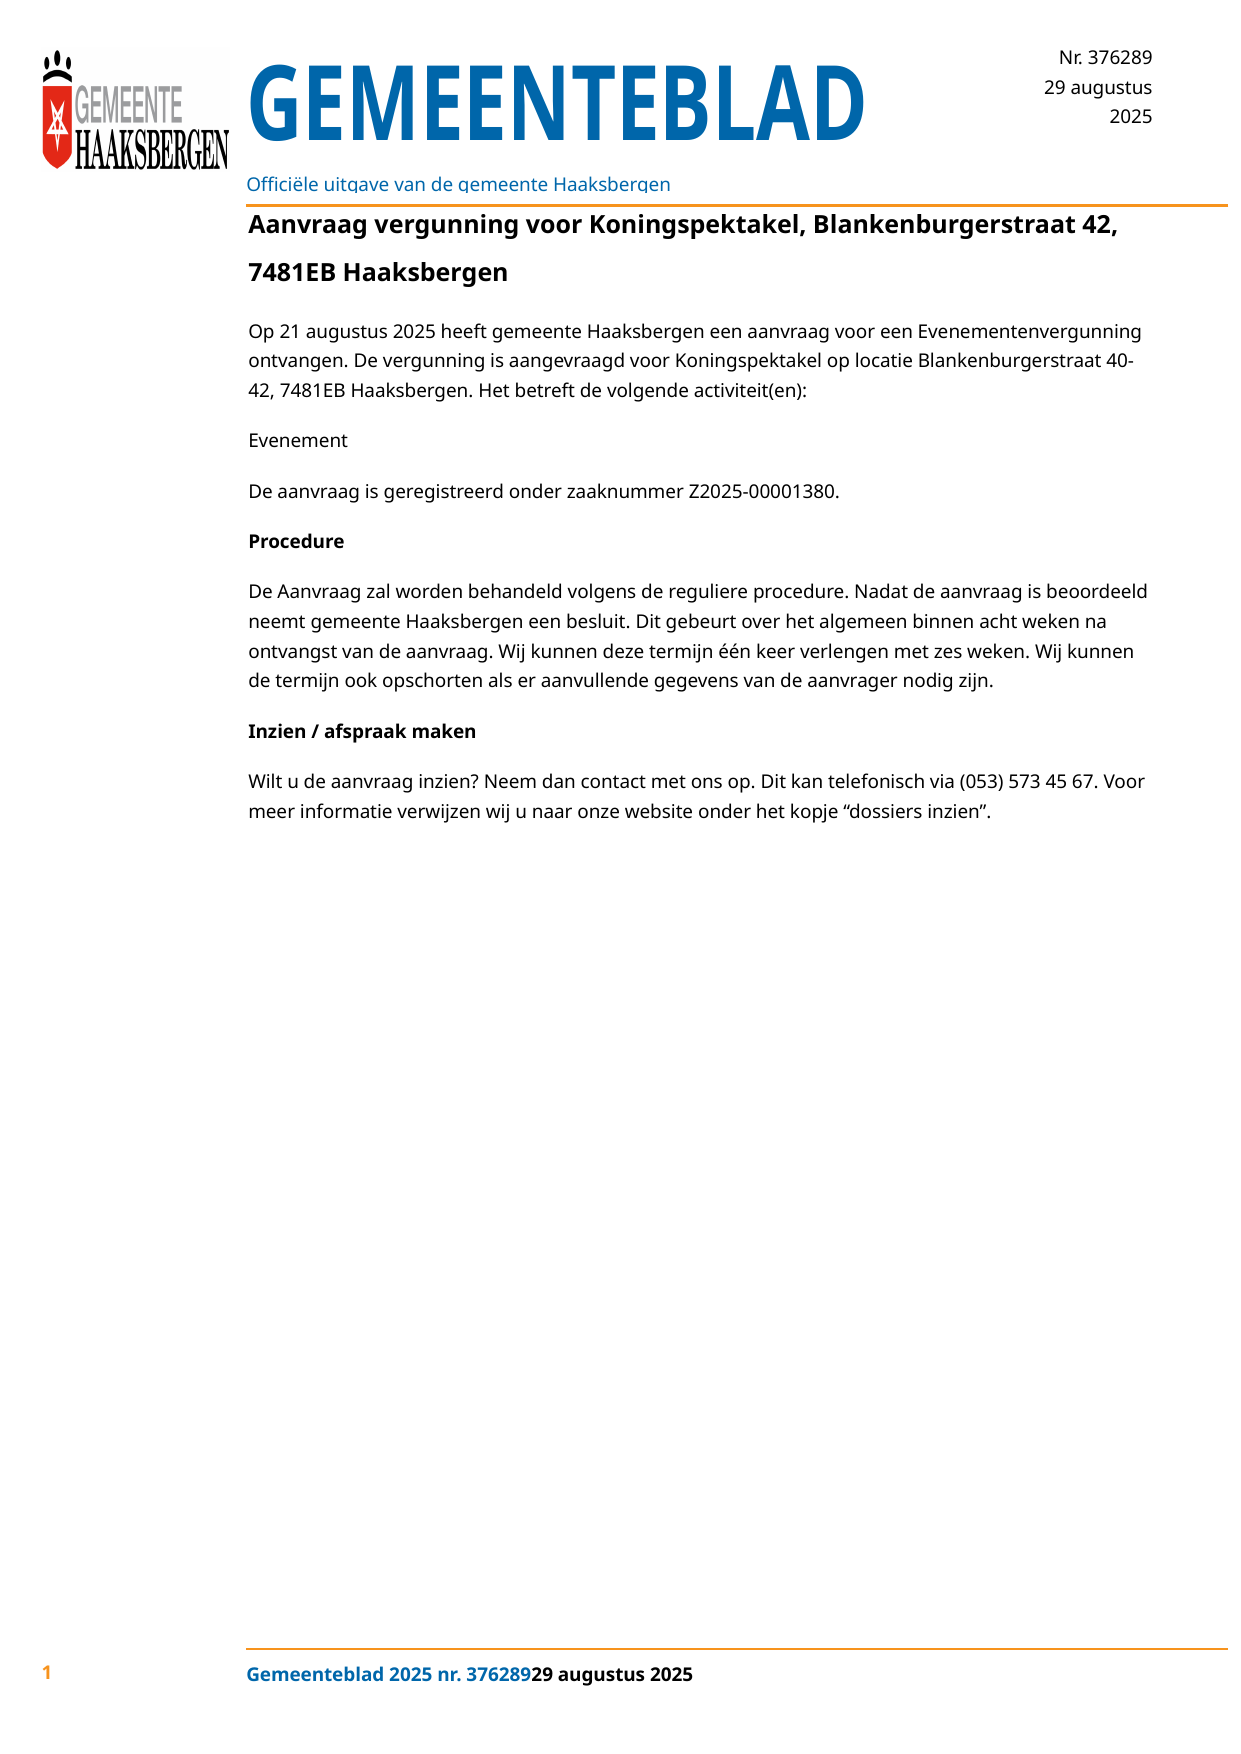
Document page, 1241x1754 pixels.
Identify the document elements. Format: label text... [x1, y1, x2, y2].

text Wilt u de aanvraag inzien? Neem dan contact met ons op. Dit kan telefonisch via (053) 573 45 67. Voor meer informatie verwijzen wij u naar onze website onder het kopje “dossiers inzien”. [248, 768, 1152, 824]
text Inzien / afspraak maken [248, 718, 1152, 744]
text De aanvraag is geregistreerd onder zaaknummer Z2025-00001380. [248, 478, 1152, 504]
text Evenement [248, 427, 1152, 453]
picture [41, 47, 231, 172]
text De Aanvraag zal worden behandeld volgens de reguliere procedure. Nadat de aanvraag is beoordeeld neemt gemeente Haaksbergen een besluit. Dit gebeurt over het algemeen binnen acht weken na ontvangst van de aanvraag. Wij kunnen deze termijn één keer verlengen met zes weken. Wij kunnen de termijn ook opschorten als er aanvullende gegevens van de aanvrager nodig zijn. [248, 579, 1152, 693]
text Procedure [248, 528, 1152, 554]
text Op 21 augustus 2025 heeft gemeente Haaksbergen een aanvraag voor een Evenementenvergunning ontvangen. De vergunning is aangevraagd voor Koningspektakel op locatie Blankenburgerstraat 40-42, 7481EB Haaksbergen. Het betreft de volgende activiteit(en): [248, 318, 1152, 403]
text Aanvraag vergunning voor Koningspektakel, Blankenburgerstraat 42, 7481EB Haaksbergen [248, 207, 1152, 288]
